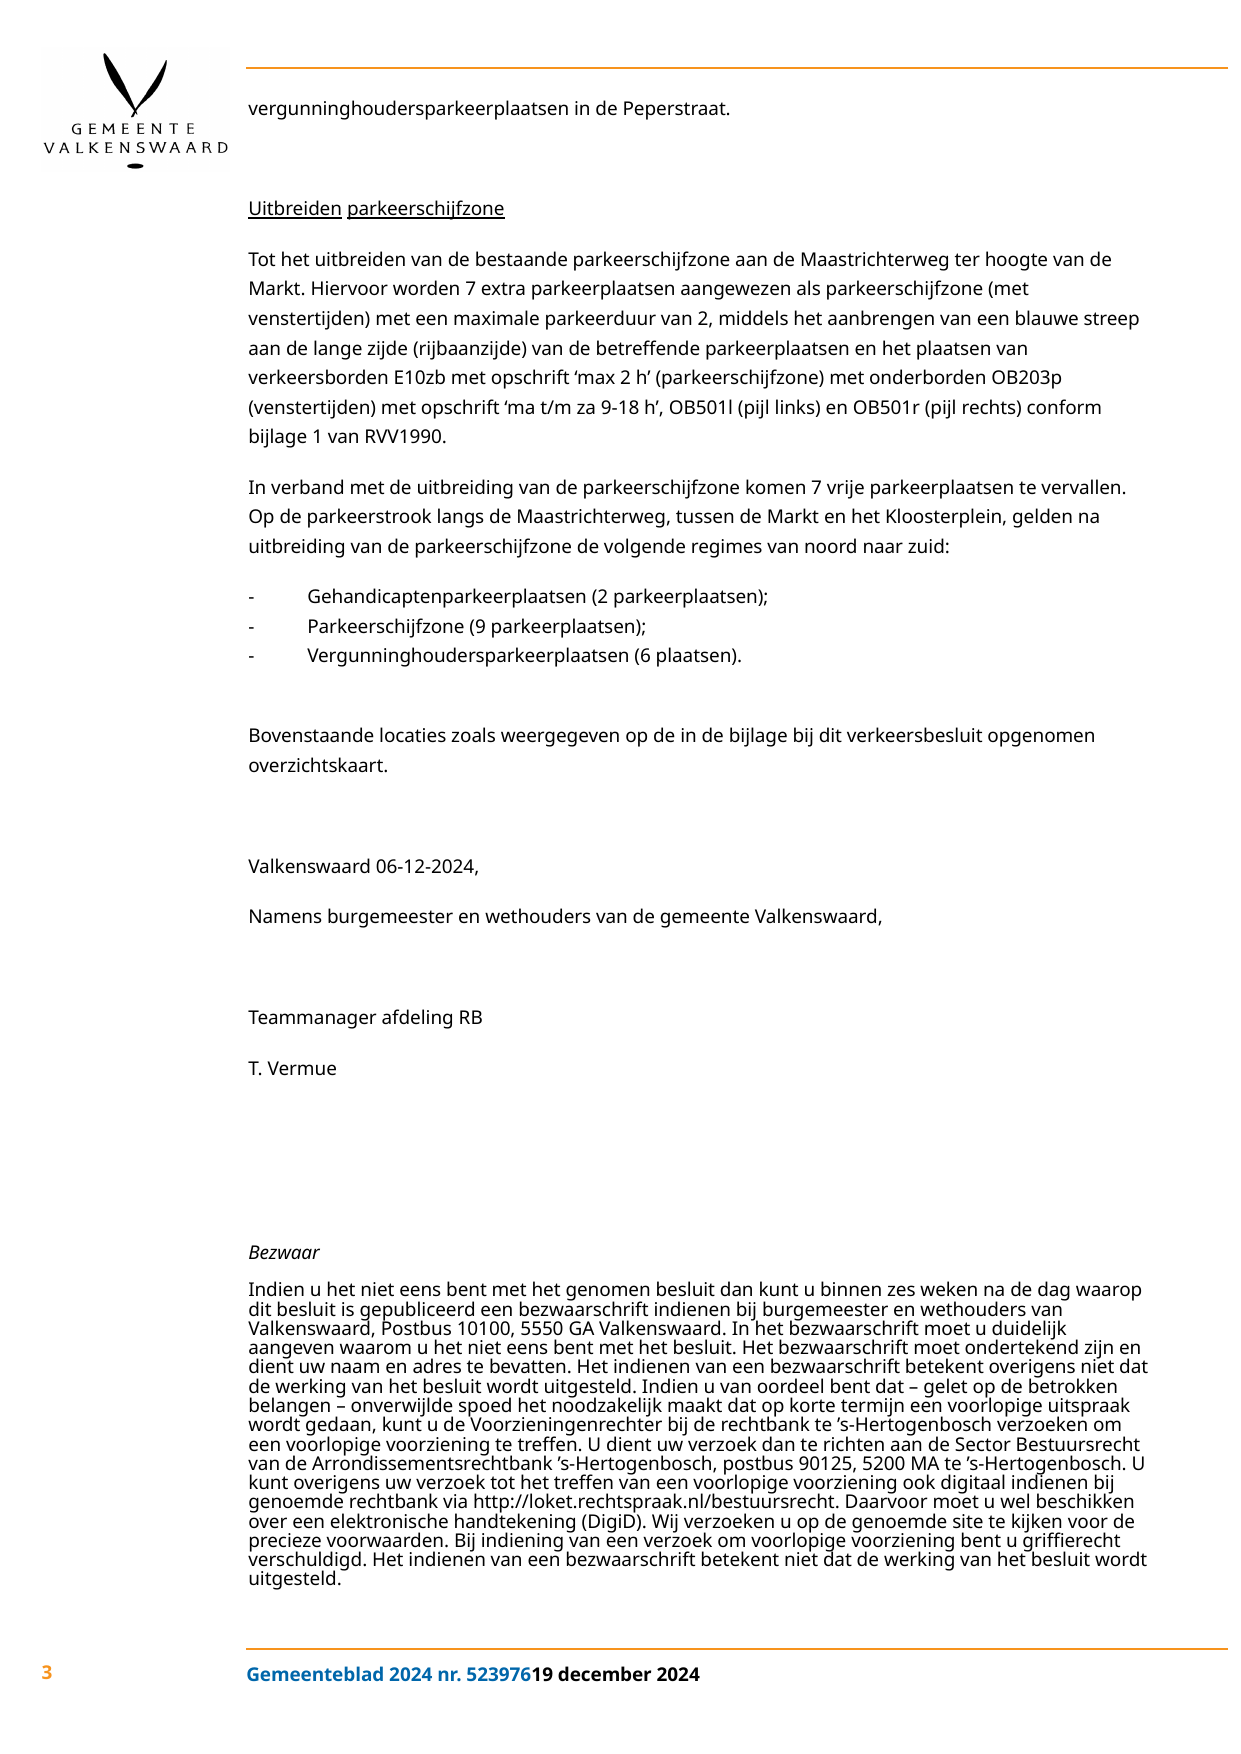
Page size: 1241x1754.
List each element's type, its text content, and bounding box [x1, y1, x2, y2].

text T. Vermue [248, 1055, 1152, 1081]
text vergunninghoudersparkeerplaatsen in de Peperstraat. [248, 95, 1152, 121]
text Namens burgemeester en wethouders van de gemeente Valkenswaard, [248, 903, 1152, 929]
text Indien u het niet eens bent met het genomen besluit dan kunt u binnen zes weken na de dag waarop dit besluit is gepubliceerd een bezwaarschrift indienen bij burgemeester en wethouders van Valkenswaard, Postbus 10100, 5550 GA Valkenswaard. In het bezwaarschrift moet u duidelijk aangeven waarom u het niet eens bent met het besluit. Het bezwaarschrift moet ondertekend zijn en dient uw naam en adres te bevatten. Het indienen van een bezwaarschrift betekent overigens niet dat de werking van het besluit wordt uitgesteld. Indien u van oordeel bent dat – gelet op de betrokken belangen – onverwijlde spoed het noodzakelijk maakt dat op korte termijn een voorlopige uitspraak wordt gedaan, kunt u de Voorzieningenrechter bij de rechtbank te ’s-Hertogenbosch verzoeken om een voorlopige voorziening te treffen. U dient uw verzoek dan te richten aan de Sector Bestuursrecht van de Arrondissementsrechtbank ’s-Hertogenbosch, postbus 90125, 5200 MA te ’s-Hertogenbosch. U kunt overigens uw verzoek tot het treffen van een voorlopige voorziening ook digitaal indienen bij genoemde rechtbank via http://loket.rechtspraak.nl/bestuursrecht. Daarvoor moet u wel beschikken over een elektronische handtekening (DigiD). Wij verzoeken u op de genoemde site te kijken voor de precieze voorwaarden. Bij indiening van een verzoek om voorlopige voorziening bent u griffierecht verschuldigd. Het indienen van een bezwaarschrift betekent niet dat de werking van het besluit wordt uitgesteld. [248, 1281, 1152, 1590]
list Parkeerschijfzone (9 parkeerplaatsen); [248, 613, 1152, 639]
picture [41, 47, 231, 172]
text Valkenswaard 06-12-2024, [248, 853, 1152, 879]
text Bovenstaande locaties zoals weergegeven op de in de bijlage bij dit verkeersbesluit opgenomen overzichtskaart. [248, 723, 1152, 778]
text Tot het uitbreiden van de bestaande parkeerschijfzone aan de Maastrichterweg ter hoogte van de Markt. Hiervoor worden 7 extra parkeerplaatsen aangewezen als parkeerschijfzone (met venstertijden) met een maximale parkeerduur van 2, middels het aanbrengen van een blauwe streep aan de lange zijde (rijbaanzijde) van de betreffende parkeerplaatsen en het plaatsen van verkeersborden E10zb met opschrift ‘max 2 h’ (parkeerschijfzone) met onderborden OB203p (venstertijden) met opschrift ‘ma t/m za 9-18 h’, OB501l (pijl links) en OB501r (pijl rechts) conform bijlage 1 van RVV1990. [248, 246, 1152, 449]
list Vergunninghoudersparkeerplaatsen (6 plaatsen). [248, 643, 1152, 668]
list Gehandicaptenparkeerplaatsen (2 parkeerplaatsen); [248, 583, 1152, 609]
text In verband met de uitbreiding van de parkeerschijfzone komen 7 vrije parkeerplaatsen te vervallen. Op de parkeerstrook langs de Maastrichterweg, tussen de Markt en het Kloosterplein, gelden na uitbreiding van de parkeerschijfzone de volgende regimes van noord naar zuid: [248, 474, 1152, 559]
text Bezwaar [248, 1244, 1152, 1264]
text Uitbreiden parkeerschijfzone [248, 196, 1152, 221]
text Teammanager afdeling RB [248, 1004, 1152, 1030]
